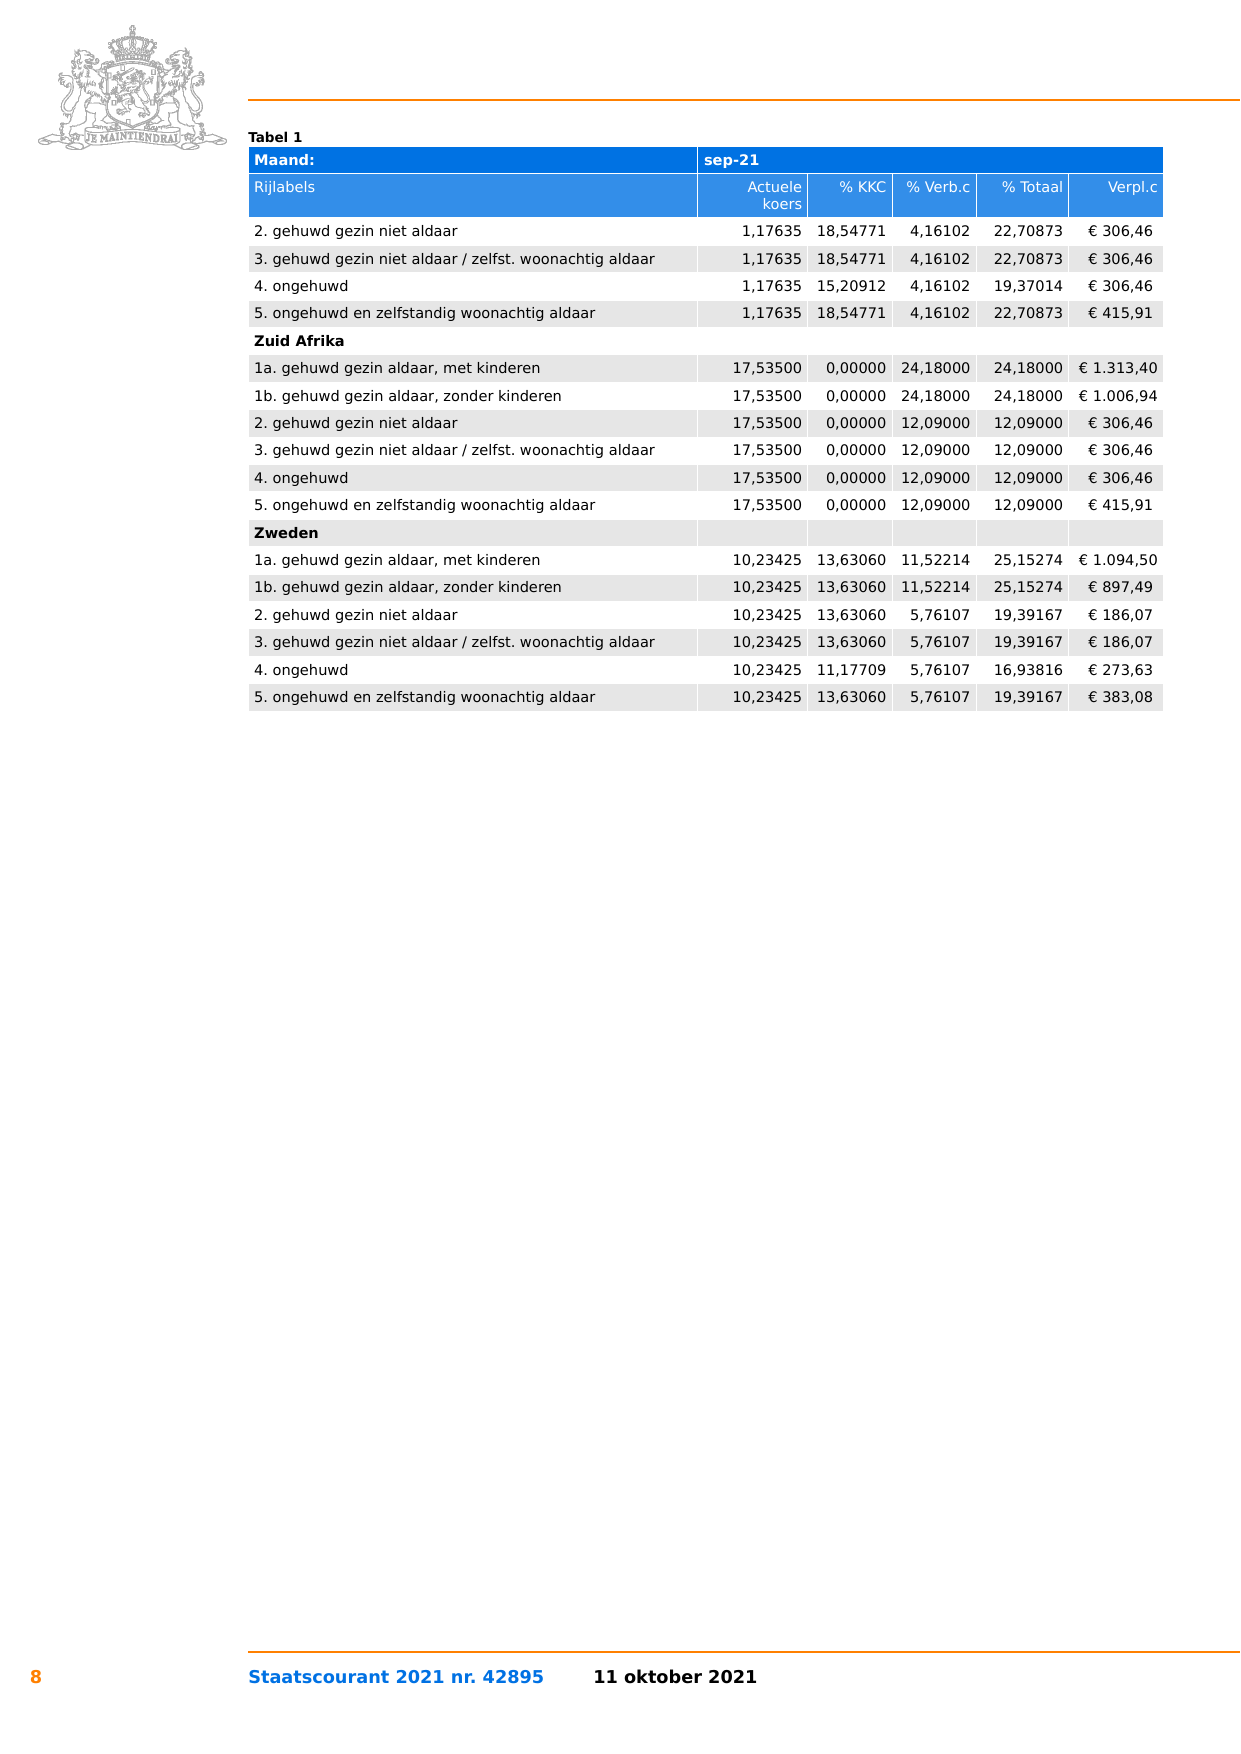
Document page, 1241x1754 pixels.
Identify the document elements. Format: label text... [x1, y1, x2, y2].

table_cell 4,16102 [893, 219, 976, 245]
table_cell % Verb.c [893, 174, 976, 217]
table_cell € 306,46 [1069, 219, 1163, 245]
table_cell [1069, 520, 1163, 546]
table_cell 3. gehuwd gezin niet aldaar / zelfst. woonachtig aldaar [249, 438, 697, 464]
table_cell € 1.313,40 [1069, 355, 1163, 382]
table_cell 11,52214 [893, 575, 976, 601]
table_cell 13,63060 [808, 629, 892, 656]
table_cell 24,18000 [977, 383, 1068, 409]
table_cell 12,09000 [977, 410, 1068, 437]
table_cell 12,09000 [893, 493, 976, 519]
table_cell % Totaal [977, 174, 1068, 217]
table_cell 18,54771 [808, 301, 892, 327]
table_cell % KKC [808, 174, 892, 217]
table_cell 17,53500 [698, 410, 807, 437]
table_cell 19,37014 [977, 273, 1068, 299]
table_cell Rijlabels [249, 174, 697, 217]
table_cell 19,39167 [977, 684, 1068, 711]
table_cell [977, 328, 1068, 354]
table_cell 4. ongehuwd [249, 657, 697, 683]
table_cell [893, 328, 976, 354]
table_cell 24,18000 [977, 355, 1068, 382]
table_cell € 186,07 [1069, 602, 1163, 628]
table_cell [808, 520, 892, 546]
table_cell 17,53500 [698, 355, 807, 382]
table_header Tabel 1 [248, 130, 1163, 146]
table_cell 0,00000 [808, 355, 892, 382]
table_cell € 897,49 [1069, 575, 1163, 601]
table_cell 25,15274 [977, 575, 1068, 601]
table_cell 1b. gehuwd gezin aldaar, zonder kinderen [249, 575, 697, 601]
table_cell 12,09000 [977, 465, 1068, 491]
table_cell 0,00000 [808, 438, 892, 464]
table_cell 1,17635 [698, 219, 807, 245]
table_cell € 186,07 [1069, 629, 1163, 656]
table_cell 5. ongehuwd en zelfstandig woonachtig aldaar [249, 493, 697, 519]
table_cell 13,63060 [808, 575, 892, 601]
table_cell 5,76107 [893, 657, 976, 683]
table_cell sep-21 [698, 147, 1163, 173]
table_cell 22,70873 [977, 246, 1068, 272]
table_cell 5. ongehuwd en zelfstandig woonachtig aldaar [249, 301, 697, 327]
table_cell 1b. gehuwd gezin aldaar, zonder kinderen [249, 383, 697, 409]
table_cell 1,17635 [698, 301, 807, 327]
table_cell 10,23425 [698, 657, 807, 683]
table_cell Zweden [249, 520, 697, 546]
table_cell 19,39167 [977, 629, 1068, 656]
table_cell € 1.006,94 [1069, 383, 1163, 409]
table_cell 25,15274 [977, 547, 1068, 573]
table_cell 13,63060 [808, 602, 892, 628]
table_cell Verpl.c [1069, 174, 1163, 217]
table_cell € 306,46 [1069, 410, 1163, 437]
table_cell € 273,63 [1069, 657, 1163, 683]
table_cell € 1.094,50 [1069, 547, 1163, 573]
table_cell € 415,91 [1069, 493, 1163, 519]
table_cell [698, 328, 807, 354]
table_cell 3. gehuwd gezin niet aldaar / zelfst. woonachtig aldaar [249, 246, 697, 272]
table_cell 22,70873 [977, 219, 1068, 245]
table_cell Zuid Afrika [249, 328, 697, 354]
table_cell Maand: [249, 147, 697, 173]
table_cell 12,09000 [893, 465, 976, 491]
table_cell 10,23425 [698, 629, 807, 656]
table_cell 13,63060 [808, 547, 892, 573]
table_cell 18,54771 [808, 246, 892, 272]
table_cell 22,70873 [977, 301, 1068, 327]
table_cell 3. gehuwd gezin niet aldaar / zelfst. woonachtig aldaar [249, 629, 697, 656]
table_cell 13,63060 [808, 684, 892, 711]
table_cell € 306,46 [1069, 273, 1163, 299]
table_cell 0,00000 [808, 465, 892, 491]
table_cell Actuele koers [698, 174, 807, 217]
table_cell 12,09000 [977, 438, 1068, 464]
table_cell 1,17635 [698, 246, 807, 272]
table_cell [698, 520, 807, 546]
table_cell € 306,46 [1069, 246, 1163, 272]
table_cell 17,53500 [698, 438, 807, 464]
table_cell 11,17709 [808, 657, 892, 683]
table_cell 5. ongehuwd en zelfstandig woonachtig aldaar [249, 684, 697, 711]
table_cell € 306,46 [1069, 438, 1163, 464]
table_cell 12,09000 [977, 493, 1068, 519]
table_cell 17,53500 [698, 493, 807, 519]
table_cell 16,93816 [977, 657, 1068, 683]
table_cell 4,16102 [893, 246, 976, 272]
table_cell 5,76107 [893, 629, 976, 656]
table_cell 0,00000 [808, 410, 892, 437]
table_cell 4,16102 [893, 301, 976, 327]
table_cell 12,09000 [893, 410, 976, 437]
table_cell 0,00000 [808, 383, 892, 409]
table_cell 5,76107 [893, 602, 976, 628]
table_cell 17,53500 [698, 383, 807, 409]
table_cell € 415,91 [1069, 301, 1163, 327]
table_cell 10,23425 [698, 575, 807, 601]
table_cell [1069, 328, 1163, 354]
table_cell 10,23425 [698, 547, 807, 573]
table_cell 1a. gehuwd gezin aldaar, met kinderen [249, 547, 697, 573]
table_cell € 383,08 [1069, 684, 1163, 711]
table_cell 24,18000 [893, 355, 976, 382]
table_cell 2. gehuwd gezin niet aldaar [249, 602, 697, 628]
picture [38, 25, 227, 150]
table_cell 19,39167 [977, 602, 1068, 628]
table_cell 2. gehuwd gezin niet aldaar [249, 219, 697, 245]
table_cell 5,76107 [893, 684, 976, 711]
table_cell 4. ongehuwd [249, 273, 697, 299]
table_cell 24,18000 [893, 383, 976, 409]
table_cell 0,00000 [808, 493, 892, 519]
table_cell 17,53500 [698, 465, 807, 491]
table_cell 4. ongehuwd [249, 465, 697, 491]
table_cell 15,20912 [808, 273, 892, 299]
table_cell [808, 328, 892, 354]
table_cell 2. gehuwd gezin niet aldaar [249, 410, 697, 437]
table_cell 1,17635 [698, 273, 807, 299]
table_cell 4,16102 [893, 273, 976, 299]
table_cell 11,52214 [893, 547, 976, 573]
table_cell 1a. gehuwd gezin aldaar, met kinderen [249, 355, 697, 382]
table_cell 12,09000 [893, 438, 976, 464]
table_cell [977, 520, 1068, 546]
table_cell [893, 520, 976, 546]
table_cell 18,54771 [808, 219, 892, 245]
table_cell 10,23425 [698, 684, 807, 711]
table_cell 10,23425 [698, 602, 807, 628]
table_cell € 306,46 [1069, 465, 1163, 491]
